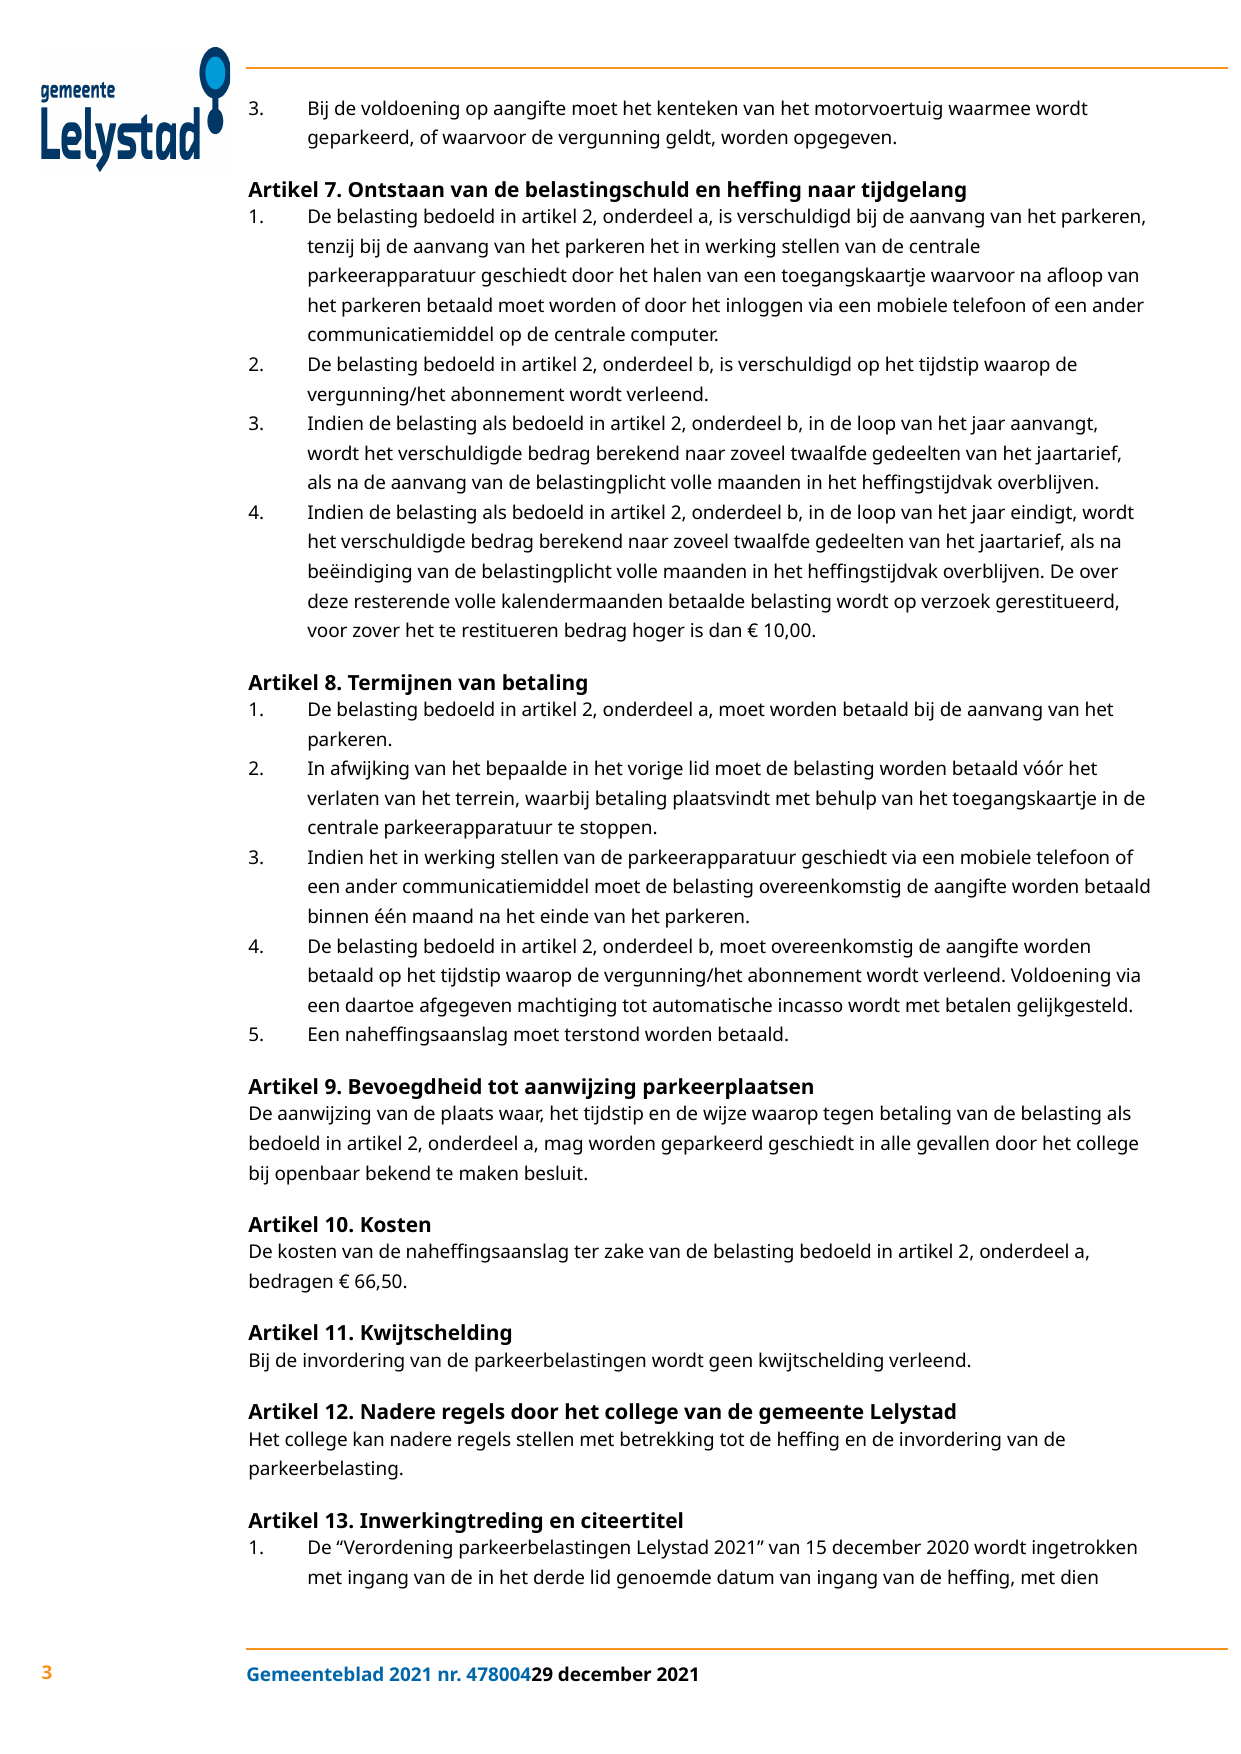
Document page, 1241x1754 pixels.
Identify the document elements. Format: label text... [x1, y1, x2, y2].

text Artikel 8. Termijnen van betaling [248, 668, 1152, 696]
text Artikel 7. Ontstaan van de belastingschuld en heffing naar tijdgelang [248, 175, 1152, 203]
text Artikel 12. Nadere regels door het college van de gemeente Lelystad [248, 1397, 1152, 1426]
text Artikel 13. Inwerkingtreding en citeertitel [248, 1506, 1152, 1534]
text Artikel 11. Kwijtschelding [248, 1318, 1152, 1347]
list Een naheffingsaanslag moet terstond worden betaald. [248, 1022, 1152, 1047]
list De “Verordening parkeerbelastingen Lelystad 2021” van 15 december 2020 wordt ingetrokken met ingang van de in het derde lid genoemde datum van ingang van de heffing, met dien [248, 1534, 1152, 1589]
text Bij de invordering van de parkeerbelastingen wordt geen kwijtschelding verleend. [248, 1347, 1152, 1373]
list In afwijking van het bepaalde in het vorige lid moet de belasting worden betaald vóór het verlaten van het terrein, waarbij betaling plaatsvindt met behulp van het toegangskaartje in de centrale parkeerapparatuur te stoppen. [248, 755, 1152, 840]
list De belasting bedoeld in artikel 2, onderdeel b, moet overeenkomstig de aangifte worden betaald op het tijdstip waarop de vergunning/het abonnement wordt verleend. Voldoening via een daartoe afgegeven machtiging tot automatische incasso wordt met betalen gelijkgesteld. [248, 933, 1152, 1018]
list Indien de belasting als bedoeld in artikel 2, onderdeel b, in de loop van het jaar eindigt, wordt het verschuldigde bedrag berekend naar zoveel twaalfde gedeelten van het jaartarief, als na beëindiging van de belastingplicht volle maanden in het heffingstijdvak overblijven. De over deze resterende volle kalendermaanden betaalde belasting wordt op verzoek gerestitueerd, voor zover het te restitueren bedrag hoger is dan € 10,00. [248, 499, 1152, 643]
picture [41, 47, 231, 172]
text Het college kan nadere regels stellen met betrekking tot de heffing en de invordering van de parkeerbelasting. [248, 1426, 1152, 1481]
list De belasting bedoeld in artikel 2, onderdeel a, is verschuldigd bij de aanvang van het parkeren, tenzij bij de aanvang van het parkeren het in werking stellen van de centrale parkeerapparatuur geschiedt door het halen van een toegangskaartje waarvoor na afloop van het parkeren betaald moet worden of door het inloggen via een mobiele telefoon of een ander communicatiemiddel op de centrale computer. [248, 203, 1152, 347]
text Artikel 9. Bevoegdheid tot aanwijzing parkeerplaatsen [248, 1072, 1152, 1101]
list Indien het in werking stellen van de parkeerapparatuur geschiedt via een mobiele telefoon of een ander communicatiemiddel moet de belasting overeenkomstig de aangifte worden betaald binnen één maand na het einde van het parkeren. [248, 844, 1152, 929]
text De kosten van de naheffingsaanslag ter zake van de belasting bedoeld in artikel 2, onderdeel a, bedragen € 66,50. [248, 1238, 1152, 1294]
text De aanwijzing van de plaats waar, het tijdstip en de wijze waarop tegen betaling van de belasting als bedoeld in artikel 2, onderdeel a, mag worden geparkeerd geschiedt in alle gevallen door het college bij openbaar bekend te maken besluit. [248, 1101, 1152, 1185]
list De belasting bedoeld in artikel 2, onderdeel b, is verschuldigd op het tijdstip waarop de vergunning/het abonnement wordt verleend. [248, 351, 1152, 406]
list Indien de belasting als bedoeld in artikel 2, onderdeel b, in de loop van het jaar aanvangt, wordt het verschuldigde bedrag berekend naar zoveel twaalfde gedeelten van het jaartarief, als na de aanvang van de belastingplicht volle maanden in het heffingstijdvak overblijven. [248, 410, 1152, 495]
list De belasting bedoeld in artikel 2, onderdeel a, moet worden betaald bij de aanvang van het parkeren. [248, 696, 1152, 752]
text Artikel 10. Kosten [248, 1210, 1152, 1238]
list Bij de voldoening op aangifte moet het kenteken van het motorvoertuig waarmee wordt geparkeerd, of waarvoor de vergunning geldt, worden opgegeven. [248, 95, 1152, 150]
